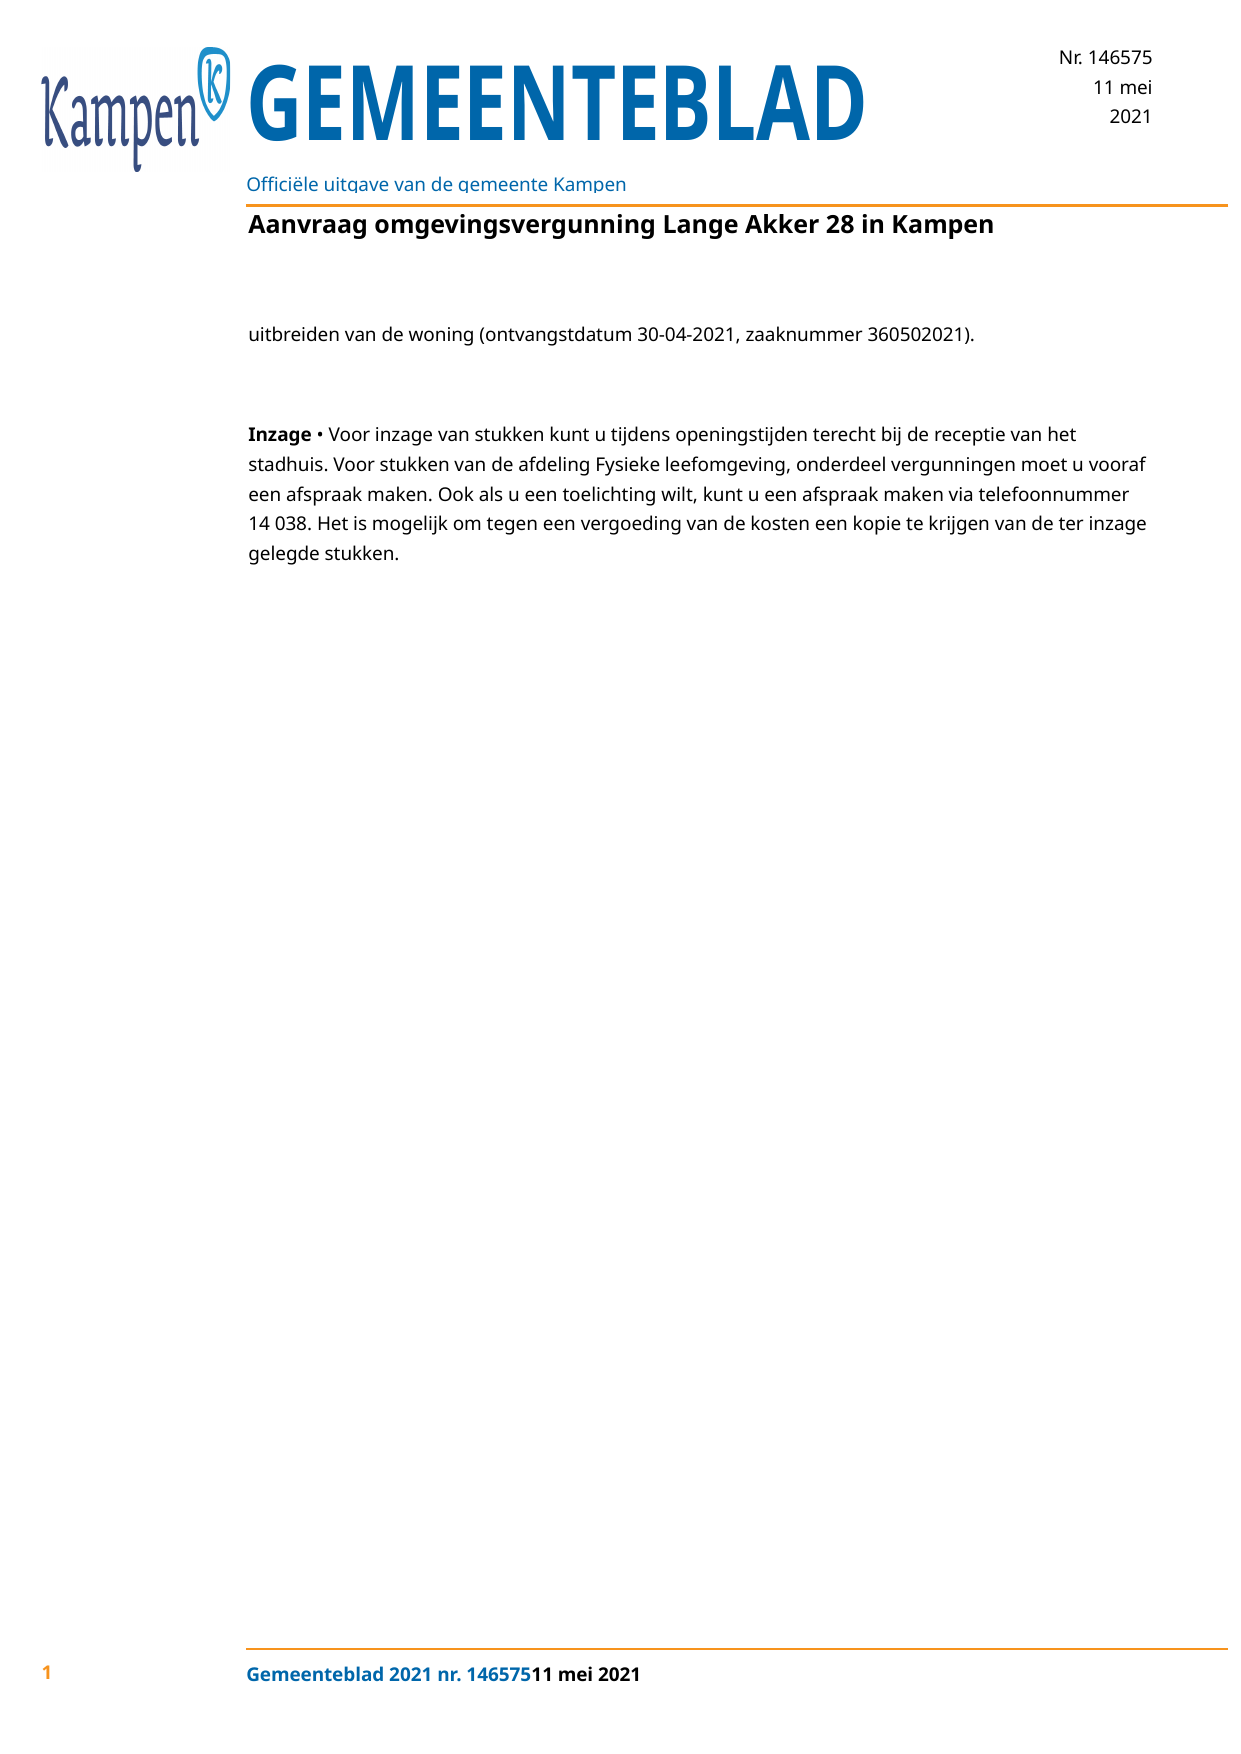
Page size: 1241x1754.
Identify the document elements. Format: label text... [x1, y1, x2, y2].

picture [41, 47, 231, 172]
text Inzage • Voor inzage van stukken kunt u tijdens openingstijden terecht bij de receptie van het stadhuis. Voor stukken van de afdeling Fysieke leefomgeving, onderdeel vergunningen moet u vooraf een afspraak maken. Ook als u een toelichting wilt, kunt u een afspraak maken via telefoonnummer 14 038. Het is mogelijk om tegen een vergoeding van de kosten een kopie te krijgen van de ter inzage gelegde stukken. [248, 422, 1152, 566]
text Aanvraag omgevingsvergunning Lange Akker 28 in Kampen [248, 207, 1152, 241]
text uitbreiden van de woning (ontvangstdatum 30-04-2021, zaaknummer 360502021). [248, 321, 1152, 346]
